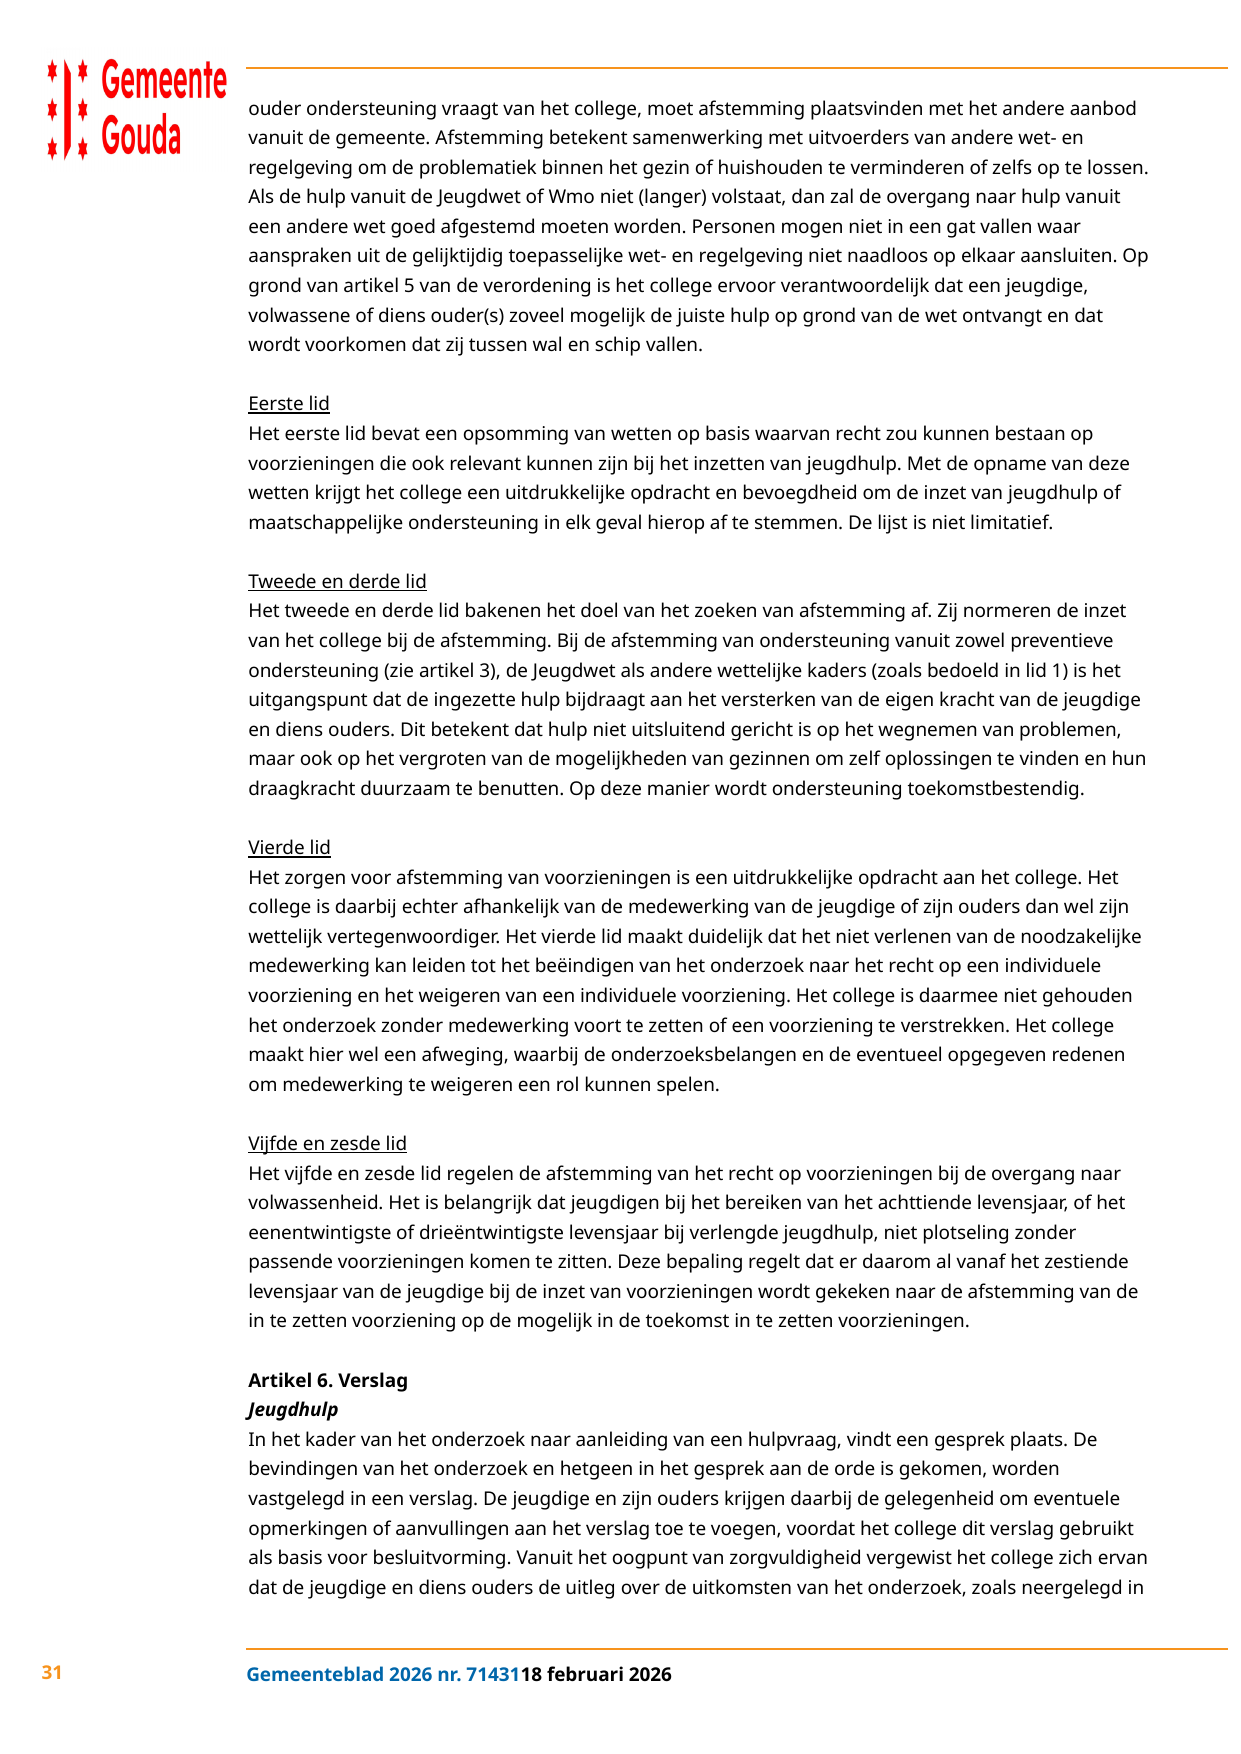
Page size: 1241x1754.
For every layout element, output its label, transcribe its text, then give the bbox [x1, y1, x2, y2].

text Het tweede en derde lid bakenen het doel van het zoeken van afstemming af. Zij normeren de inzet van het college bij de afstemming. Bij de afstemming van ondersteuning vanuit zowel preventieve ondersteuning (zie artikel 3), de Jeugdwet als andere wettelijke kaders (zoals bedoeld in lid 1) is het uitgangspunt dat de ingezette hulp bijdraagt aan het versterken van de eigen kracht van de jeugdige en diens ouders. Dit betekent dat hulp niet uitsluitend gericht is op het wegnemen van problemen, maar ook op het vergroten van de mogelijkheden van gezinnen om zelf oplossingen te vinden en hun draagkracht duurzaam te benutten. Op deze manier wordt ondersteuning toekomstbestendig. [248, 598, 1152, 801]
picture [41, 47, 231, 172]
text Artikel 6. Verslag [248, 1367, 1152, 1393]
text Tweede en derde lid [248, 568, 1152, 594]
text Het eerste lid bevat een opsomming van wetten op basis waarvan recht zou kunnen bestaan op voorzieningen die ook relevant kunnen zijn bij het inzetten van jeugdhulp. Met de opname van deze wetten krijgt het college een uitdrukkelijke opdracht en bevoegdheid om de inzet van jeugdhulp of maatschappelijke ondersteuning in elk geval hierop af te stemmen. De lijst is niet limitatief. [248, 420, 1152, 535]
text Het zorgen voor afstemming van voorzieningen is een uitdrukkelijke opdracht aan het college. Het college is daarbij echter afhankelijk van de medewerking van de jeugdige of zijn ouders dan wel zijn wettelijk vertegenwoordiger. Het vierde lid maakt duidelijk dat het niet verlenen van de noodzakelijke medewerking kan leiden tot het beëindigen van het onderzoek naar het recht op een individuele voorziening en het weigeren van een individuele voorziening. Het college is daarmee niet gehouden het onderzoek zonder medewerking voort te zetten of een voorziening te verstrekken. Het college maakt hier wel een afweging, waarbij de onderzoeksbelangen en de eventueel opgegeven redenen om medewerking te weigeren een rol kunnen spelen. [248, 864, 1152, 1097]
text ouder ondersteuning vraagt van het college, moet afstemming plaatsvinden met het andere aanbod vanuit de gemeente. Afstemming betekent samenwerking met uitvoerders van andere wet- en regelgeving om de problematiek binnen het gezin of huishouden te verminderen of zelfs op te lossen. Als de hulp vanuit de Jeugdwet of Wmo niet (langer) volstaat, dan zal de overgang naar hulp vanuit een andere wet goed afgestemd moeten worden. Personen mogen niet in een gat vallen waar aanspraken uit de gelijktijdig toepasselijke wet- en regelgeving niet naadloos op elkaar aansluiten. Op grond van artikel 5 van de verordening is het college ervoor verantwoordelijk dat een jeugdige, volwassene of diens ouder(s) zoveel mogelijk de juiste hulp op grond van de wet ontvangt en dat wordt voorkomen dat zij tussen wal en schip vallen. [248, 95, 1152, 357]
text Het vijfde en zesde lid regelen de afstemming van het recht op voorzieningen bij de overgang naar volwassenheid. Het is belangrijk dat jeugdigen bij het bereiken van het achttiende levensjaar, of het eenentwintigste of drieëntwintigste levensjaar bij verlengde jeugdhulp, niet plotseling zonder passende voorzieningen komen te zitten. Deze bepaling regelt dat er daarom al vanaf het zestiende levensjaar van de jeugdige bij de inzet van voorzieningen wordt gekeken naar de afstemming van de in te zetten voorziening op de mogelijk in de toekomst in te zetten voorzieningen. [248, 1160, 1152, 1333]
text Eerste lid [248, 391, 1152, 416]
text In het kader van het onderzoek naar aanleiding van een hulpvraag, vindt een gesprek plaats. De bevindingen van het onderzoek en hetgeen in het gesprek aan de orde is gekomen, worden vastgelegd in een verslag. De jeugdige en zijn ouders krijgen daarbij de gelegenheid om eventuele opmerkingen of aanvullingen aan het verslag toe te voegen, voordat het college dit verslag gebruikt als basis voor besluitvorming. Vanuit het oogpunt van zorgvuldigheid vergewist het college zich ervan dat de jeugdige en diens ouders de uitleg over de uitkomsten van het onderzoek, zoals neergelegd in [248, 1426, 1152, 1600]
text Vijfde en zesde lid [248, 1130, 1152, 1156]
text Jeugdhulp [248, 1396, 1152, 1422]
text Vierde lid [248, 834, 1152, 860]
